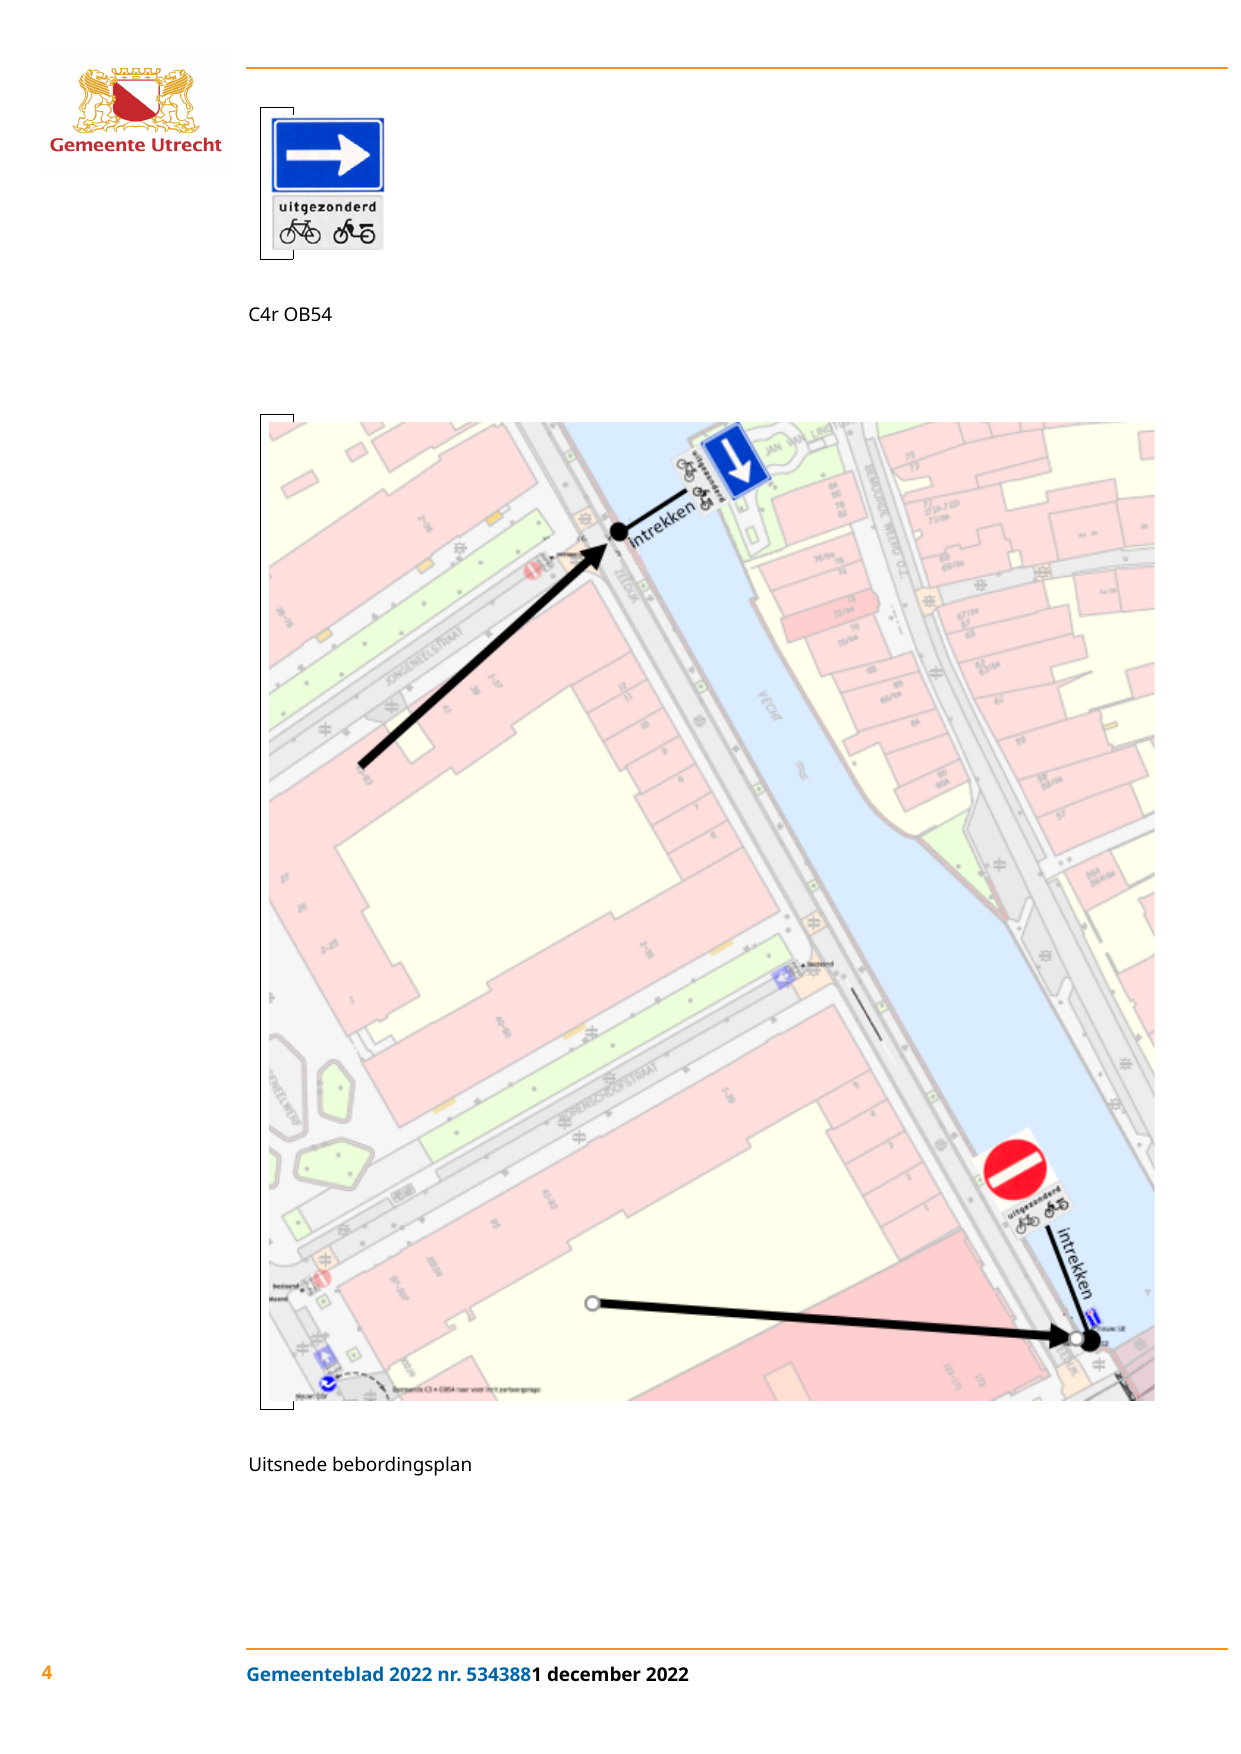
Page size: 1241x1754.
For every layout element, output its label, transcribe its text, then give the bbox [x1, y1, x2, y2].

picture [41, 47, 231, 172]
picture [268, 115, 387, 250]
text C4r OB54 [248, 301, 1152, 327]
picture [268, 422, 1155, 1401]
text Uitsnede bebordingsplan [248, 1452, 1152, 1477]
